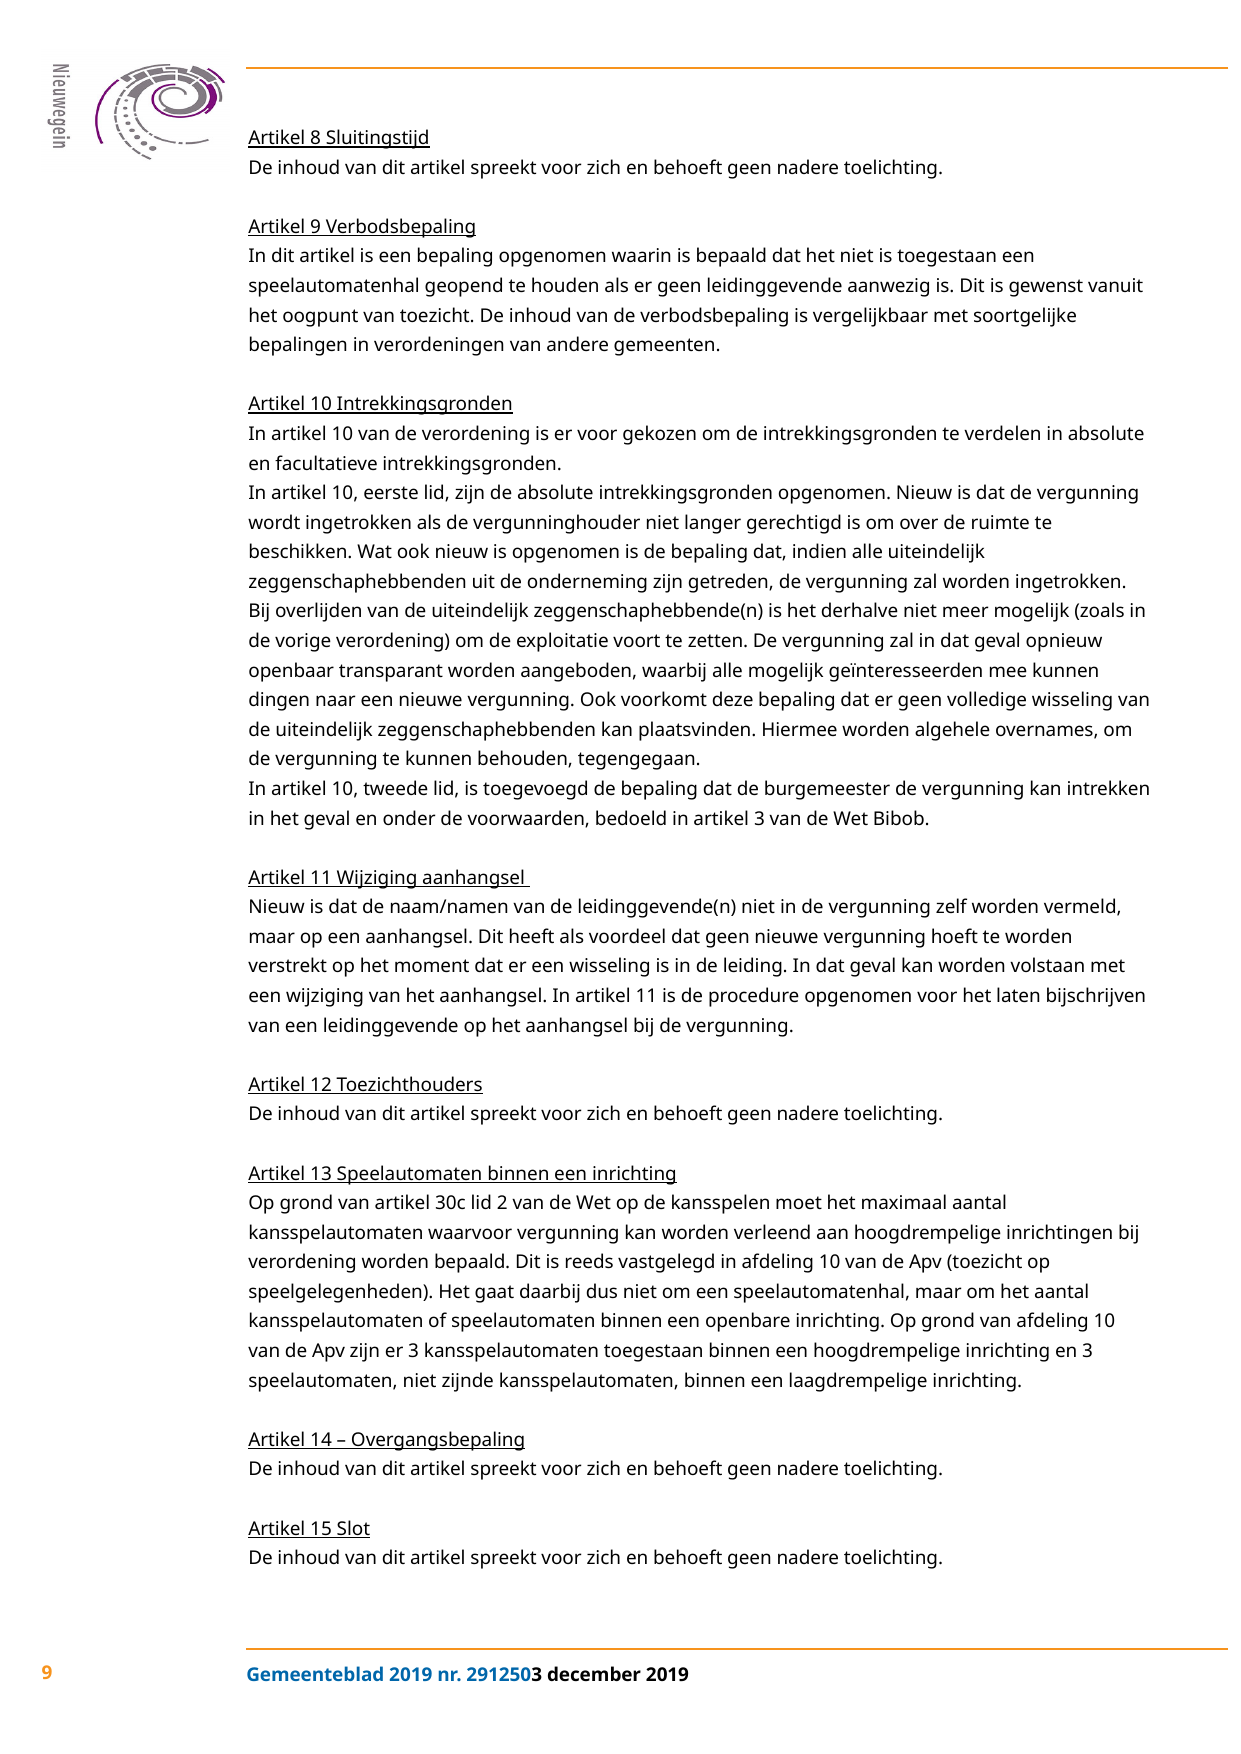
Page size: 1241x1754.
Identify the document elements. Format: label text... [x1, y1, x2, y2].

text Artikel 9 Verbodsbepaling [248, 213, 1152, 239]
text Artikel 8 Sluitingstijd [248, 124, 1152, 150]
text De inhoud van dit artikel spreekt voor zich en behoeft geen nadere toelichting. [248, 1456, 1152, 1481]
text De inhoud van dit artikel spreekt voor zich en behoeft geen nadere toelichting. [248, 1544, 1152, 1570]
text In artikel 10, tweede lid, is toegevoegd de bepaling dat de burgemeester de vergunning kan intrekken in het geval en onder de voorwaarden, bedoeld in artikel 3 van de Wet Bibob. [248, 775, 1152, 831]
text In artikel 10, eerste lid, zijn de absolute intrekkingsgronden opgenomen. Nieuw is dat de vergunning wordt ingetrokken als de vergunninghouder niet langer gerechtigd is om over de ruimte te beschikken. Wat ook nieuw is opgenomen is de bepaling dat, indien alle uiteindelijk zeggenschaphebbenden uit de onderneming zijn getreden, de vergunning zal worden ingetrokken. Bij overlijden van de uiteindelijk zeggenschaphebbende(n) is het derhalve niet meer mogelijk (zoals in de vorige verordening) om de exploitatie voort te zetten. De vergunning zal in dat geval opnieuw openbaar transparant worden aangeboden, waarbij alle mogelijk geïnteresseerden mee kunnen dingen naar een nieuwe vergunning. Ook voorkomt deze bepaling dat er geen volledige wisseling van de uiteindelijk zeggenschaphebbenden kan plaatsvinden. Hiermee worden algehele overnames, om de vergunning te kunnen behouden, tegengegaan. [248, 479, 1152, 771]
text Artikel 15 Slot [248, 1515, 1152, 1541]
text Artikel 13 Speelautomaten binnen een inrichting [248, 1160, 1152, 1186]
text Op grond van artikel 30c lid 2 van de Wet op de kansspelen moet het maximaal aantal kansspelautomaten waarvoor vergunning kan worden verleend aan hoogdrempelige inrichtingen bij verordening worden bepaald. Dit is reeds vastgelegd in afdeling 10 van de Apv (toezicht op speelgelegenheden). Het gaat daarbij dus niet om een speelautomatenhal, maar om het aantal kansspelautomaten of speelautomaten binnen een openbare inrichting. Op grond van afdeling 10 van de Apv zijn er 3 kansspelautomaten toegestaan binnen een hoogdrempelige inrichting en 3 speelautomaten, niet zijnde kansspelautomaten, binnen een laagdrempelige inrichting. [248, 1189, 1152, 1393]
text Nieuw is dat de naam/namen van de leidinggevende(n) niet in de vergunning zelf worden vermeld, maar op een aanhangsel. Dit heeft als voordeel dat geen nieuwe vergunning hoeft te worden verstrekt op het moment dat er een wisseling is in de leiding. In dat geval kan worden volstaan met een wijziging van het aanhangsel. In artikel 11 is de procedure opgenomen voor het laten bijschrijven van een leidinggevende op het aanhangsel bij de vergunning. [248, 893, 1152, 1038]
text Artikel 12 Toezichthouders [248, 1071, 1152, 1097]
text De inhoud van dit artikel spreekt voor zich en behoeft geen nadere toelichting. [248, 1101, 1152, 1126]
text De inhoud van dit artikel spreekt voor zich en behoeft geen nadere toelichting. [248, 154, 1152, 180]
text Artikel 10 Intrekkingsgronden [248, 391, 1152, 416]
text In artikel 10 van de verordening is er voor gekozen om de intrekkingsgronden te verdelen in absolute en facultatieve intrekkingsgronden. [248, 420, 1152, 476]
text Artikel 11 Wijziging aanhangsel [248, 864, 1152, 890]
picture [41, 47, 231, 172]
text In dit artikel is een bepaling opgenomen waarin is bepaald dat het niet is toegestaan een speelautomatenhal geopend te houden als er geen leidinggevende aanwezig is. Dit is gewenst vanuit het oogpunt van toezicht. De inhoud van de verbodsbepaling is vergelijkbaar met soortgelijke bepalingen in verordeningen van andere gemeenten. [248, 243, 1152, 357]
text Artikel 14 – Overgangsbepaling [248, 1426, 1152, 1452]
